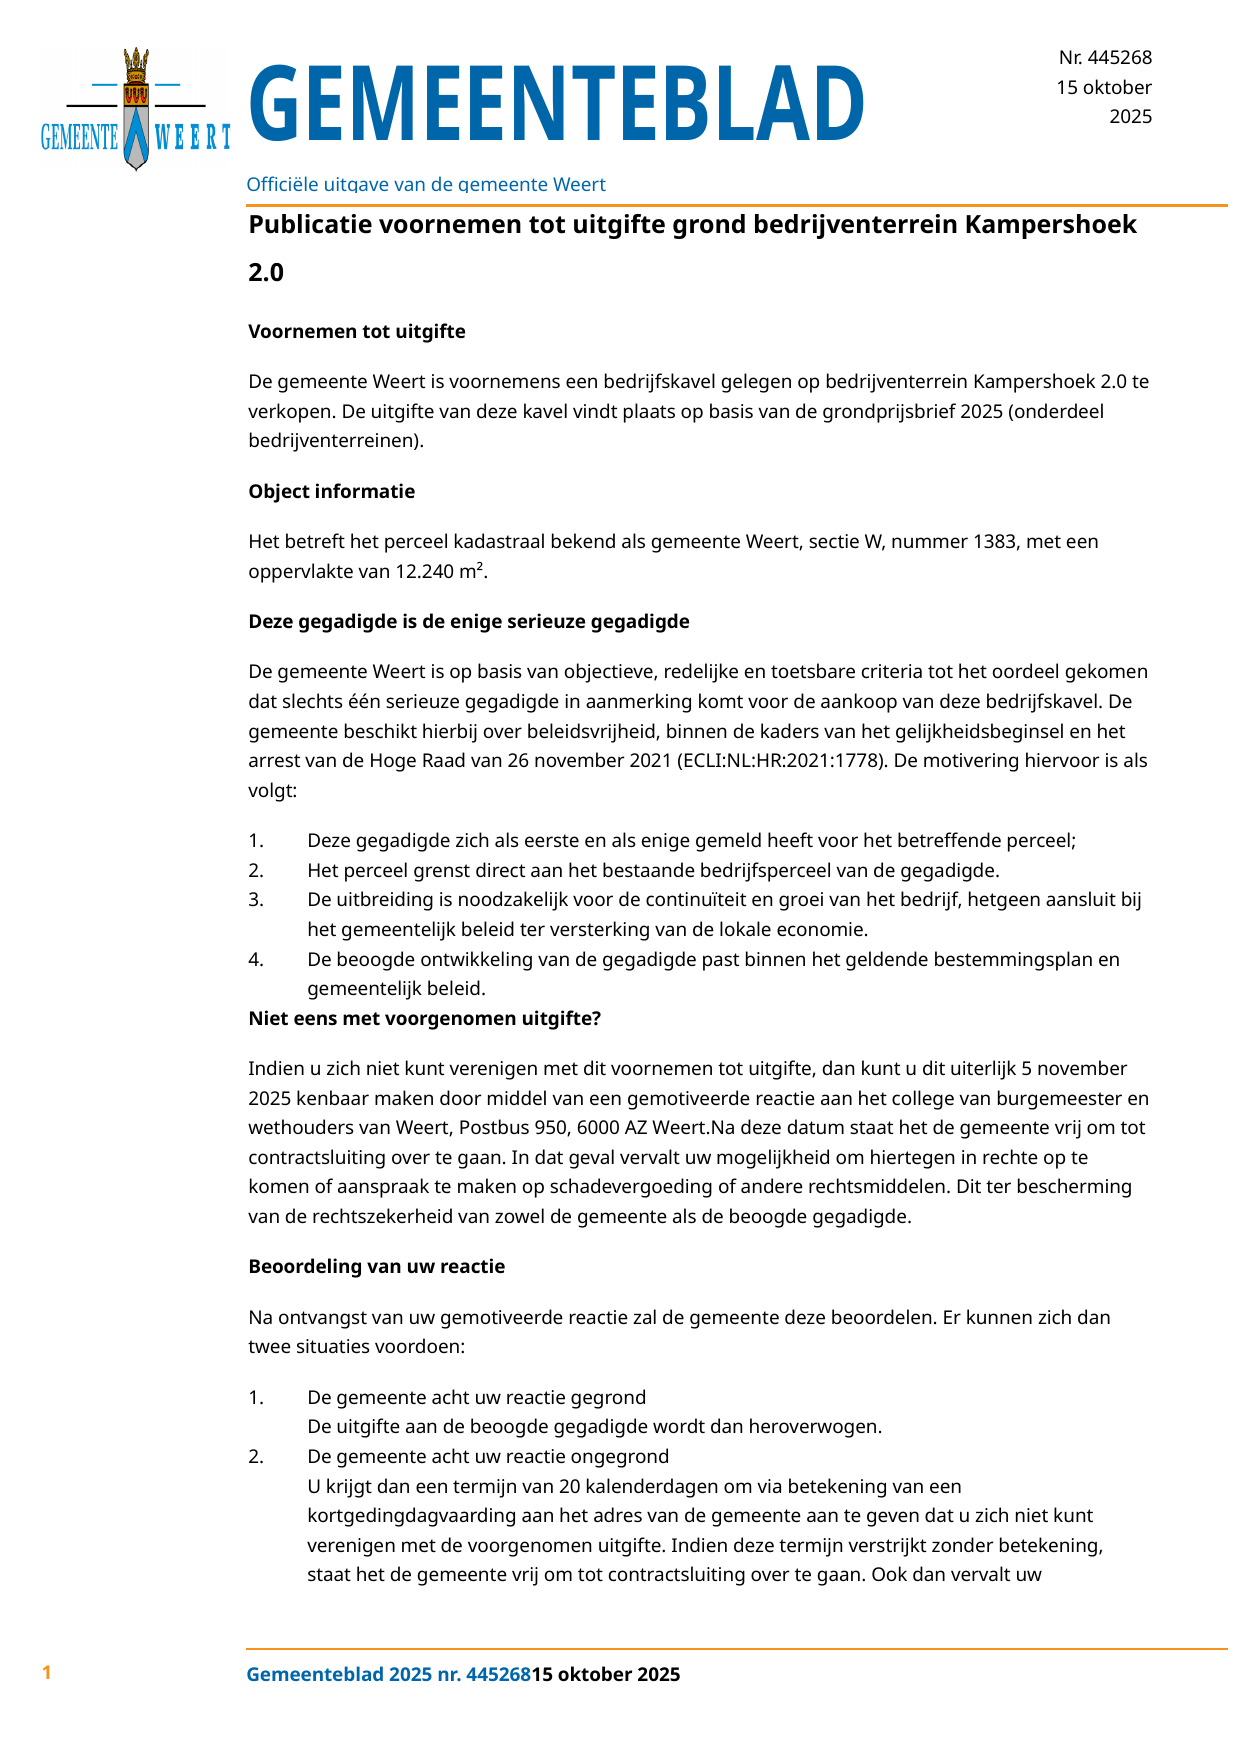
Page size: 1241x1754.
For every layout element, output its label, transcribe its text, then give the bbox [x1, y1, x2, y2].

text Beoordeling van uw reactie [248, 1254, 1152, 1279]
picture [41, 47, 231, 172]
list De gemeente acht uw reactie gegrond [248, 1384, 1152, 1410]
list De uitbreiding is noodzakelijk voor de continuïteit en groei van het bedrijf, hetgeen aansluit bij het gemeentelijk beleid ter versterking van de lokale economie. [248, 887, 1152, 942]
text De gemeente Weert is voornemens een bedrijfskavel gelegen op bedrijventerrein Kampershoek 2.0 te verkopen. De uitgifte van deze kavel vindt plaats op basis van de grondprijsbrief 2025 (onderdeel bedrijventerreinen). [248, 368, 1152, 453]
text Indien u zich niet kunt verenigen met dit voornemen tot uitgifte, dan kunt u dit uiterlijk 5 november 2025 kenbaar maken door middel van een gemotiveerde reactie aan het college van burgemeester en wethouders van Weert, Postbus 950, 6000 AZ Weert.Na deze datum staat het de gemeente vrij om tot contractsluiting over te gaan. In dat geval vervalt uw mogelijkheid om hiertegen in rechte op te komen of aanspraak te maken op schadevergoeding of andere rechtsmiddelen. Dit ter bescherming van de rechtszekerheid van zowel de gemeente als de beoogde gegadigde. [248, 1055, 1152, 1229]
text Voornemen tot uitgifte [248, 318, 1152, 344]
text Niet eens met voorgenomen uitgifte? [248, 1005, 1152, 1031]
text Object informatie [248, 478, 1152, 504]
list De beoogde ontwikkeling van de gegadigde past binnen het geldende bestemmingsplan en gemeentelijk beleid. [248, 946, 1152, 1001]
list U krijgt dan een termijn van 20 kalenderdagen om via betekening van een kortgedingdagvaarding aan het adres van de gemeente aan te geven dat u zich niet kunt verenigen met de voorgenomen uitgifte. Indien deze termijn verstrijkt zonder betekening, staat het de gemeente vrij om tot contractsluiting over te gaan. Ook dan vervalt uw [248, 1473, 1152, 1587]
list Deze gegadigde zich als eerste en als enige gemeld heeft voor het betreffende perceel; [248, 827, 1152, 853]
list De uitgifte aan de beoogde gegadigde wordt dan heroverwogen. [248, 1414, 1152, 1439]
text De gemeente Weert is op basis van objectieve, redelijke en toetsbare criteria tot het oordeel gekomen dat slechts één serieuze gegadigde in aanmerking komt voor de aankoop van deze bedrijfskavel. De gemeente beschikt hierbij over beleidsvrijheid, binnen de kaders van het gelijkheidsbeginsel en het arrest van de Hoge Raad van 26 november 2021 (ECLI:NL:HR:2021:1778). De motivering hiervoor is als volgt: [248, 659, 1152, 803]
text Het betreft het perceel kadastraal bekend als gemeente Weert, sectie W, nummer 1383, met een oppervlakte van 12.240 m². [248, 528, 1152, 584]
list De gemeente acht uw reactie ongegrond [248, 1443, 1152, 1469]
text Deze gegadigde is de enige serieuze gegadigde [248, 608, 1152, 634]
list Het perceel grenst direct aan het bestaande bedrijfsperceel van de gegadigde. [248, 857, 1152, 883]
text Publicatie voornemen tot uitgifte grond bedrijventerrein Kampershoek 2.0 [248, 207, 1152, 288]
text Na ontvangst van uw gemotiveerde reactie zal de gemeente deze beoordelen. Er kunnen zich dan twee situaties voordoen: [248, 1304, 1152, 1359]
